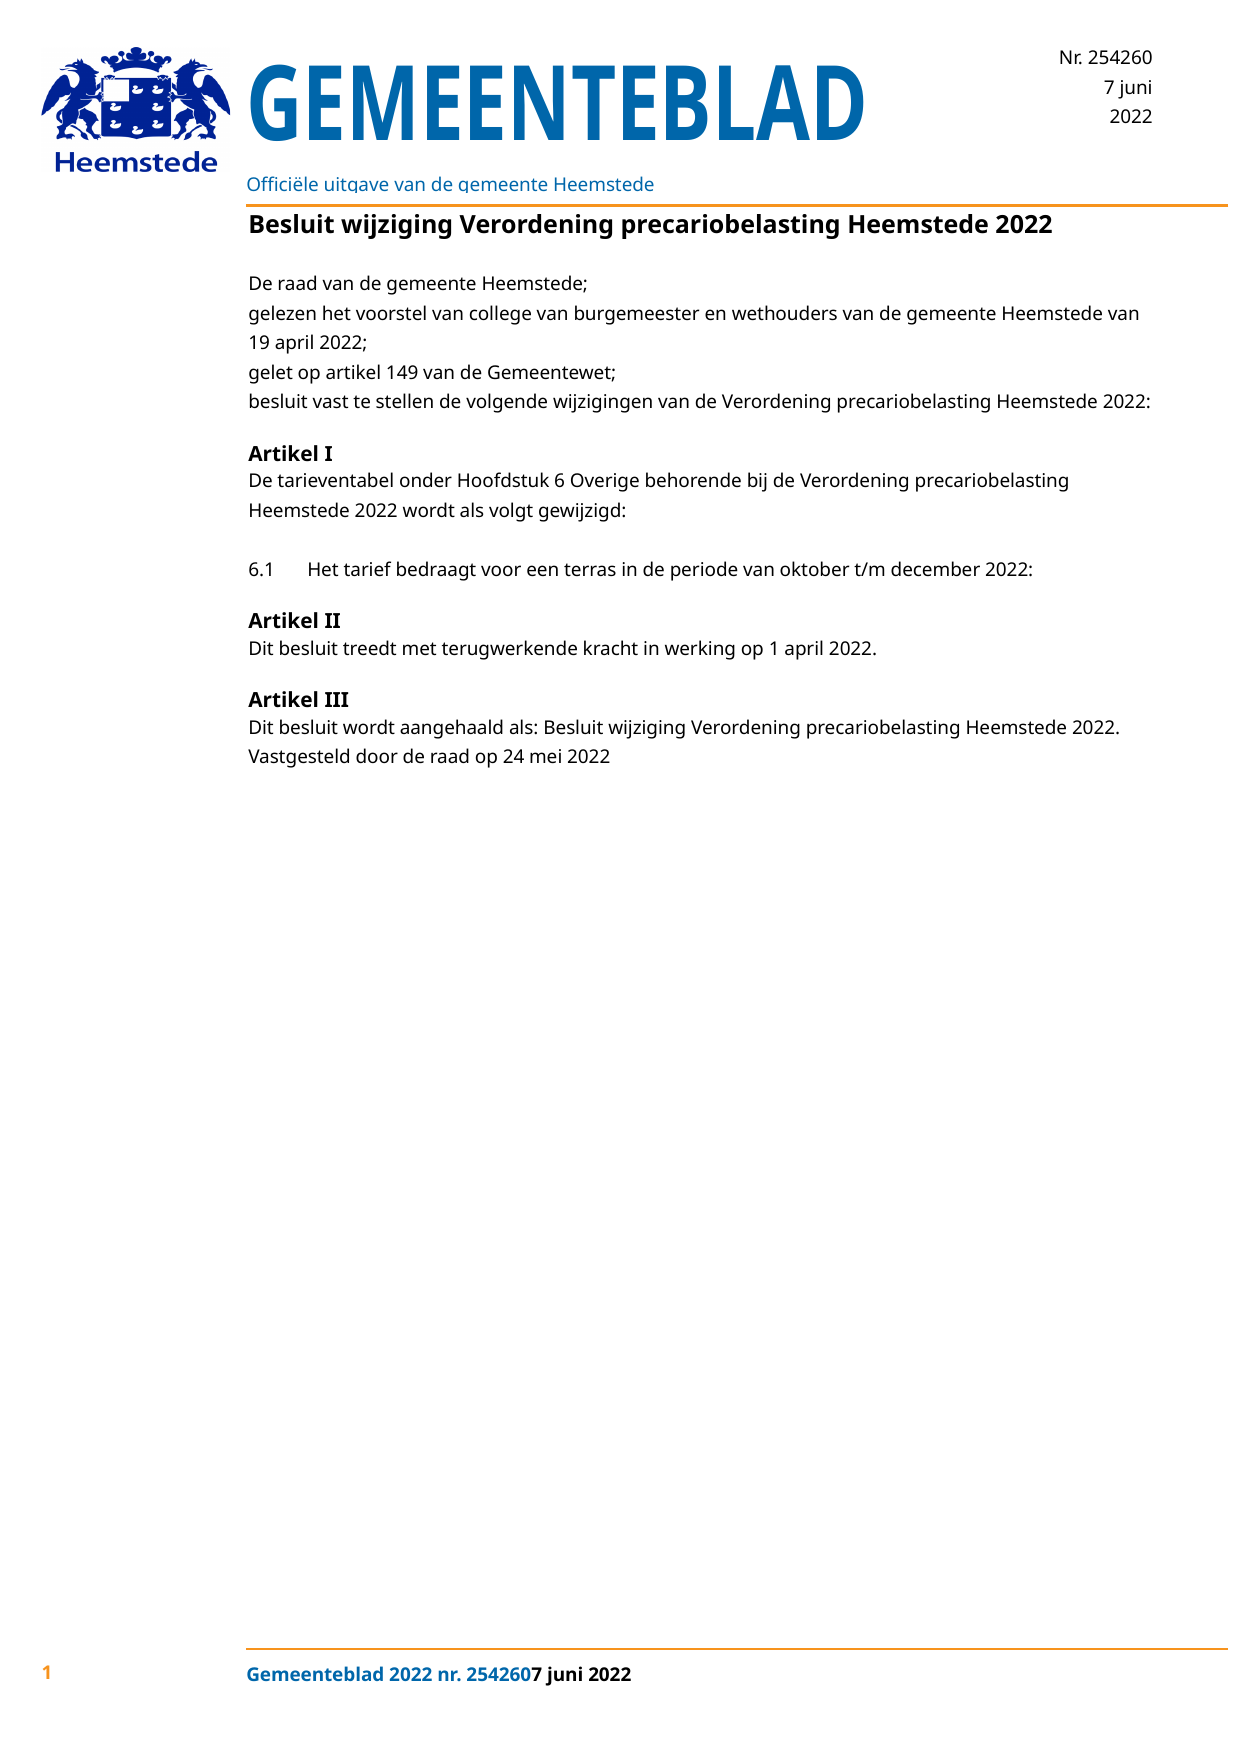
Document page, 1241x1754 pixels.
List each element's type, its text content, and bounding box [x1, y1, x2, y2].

text Dit besluit treedt met terugwerkende kracht in werking op 1 april 2022. [248, 635, 1152, 661]
text Dit besluit wordt aangehaald als: Besluit wijziging Verordening precariobelasting Heemstede 2022. [248, 714, 1152, 740]
text Vastgesteld door de raad op 24 mei 2022 [248, 743, 1152, 769]
text De tarieventabel onder Hoofdstuk 6 Overige behorende bij de Verordening precariobelasting Heemstede 2022 wordt als volgt gewijzigd: [248, 467, 1152, 523]
text De raad van de gemeente Heemstede; [248, 270, 1152, 296]
text Artikel I [248, 439, 1152, 467]
text Artikel III [248, 686, 1152, 714]
text gelet op artikel 149 van de Gemeentewet; [248, 359, 1152, 385]
picture [41, 47, 231, 172]
text gelezen het voorstel van college van burgemeester en wethouders van de gemeente Heemstede van 19 april 2022; [248, 300, 1152, 355]
text Besluit wijziging Verordening precariobelasting Heemstede 2022 [248, 207, 1152, 241]
text Artikel II [248, 607, 1152, 635]
list Het tarief bedraagt voor een terras in de periode van oktober t/m december 2022: [248, 556, 1152, 582]
text besluit vast te stellen de volgende wijzigingen van de Verordening precariobelasting Heemstede 2022: [248, 389, 1152, 414]
